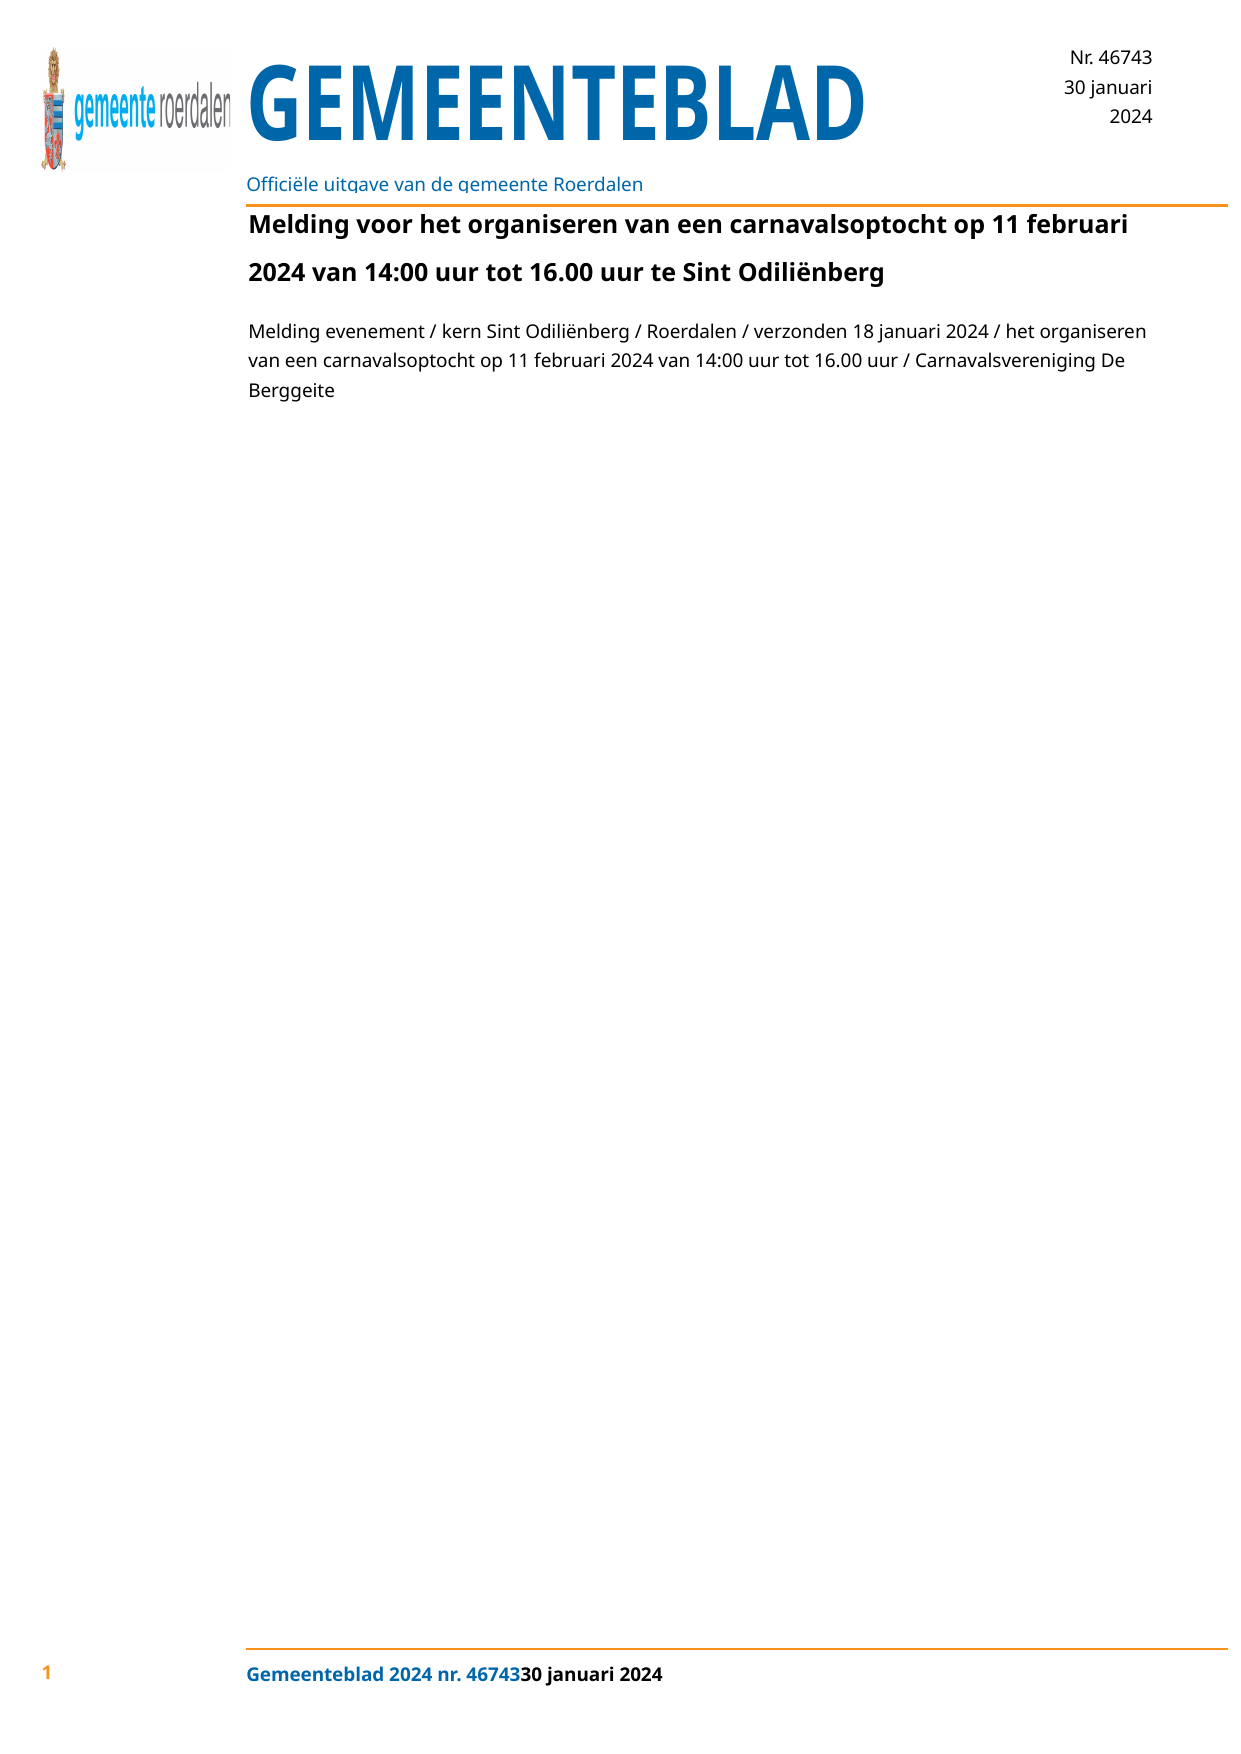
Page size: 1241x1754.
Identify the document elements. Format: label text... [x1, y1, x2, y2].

text Melding voor het organiseren van een carnavalsoptocht op 11 februari 2024 van 14:00 uur tot 16.00 uur te Sint Odiliënberg [248, 207, 1152, 288]
text Melding evenement / kern Sint Odiliënberg / Roerdalen / verzonden 18 januari 2024 / het organiseren van een carnavalsoptocht op 11 februari 2024 van 14:00 uur tot 16.00 uur / Carnavalsvereniging De Berggeite [248, 318, 1152, 403]
picture [41, 47, 231, 172]
